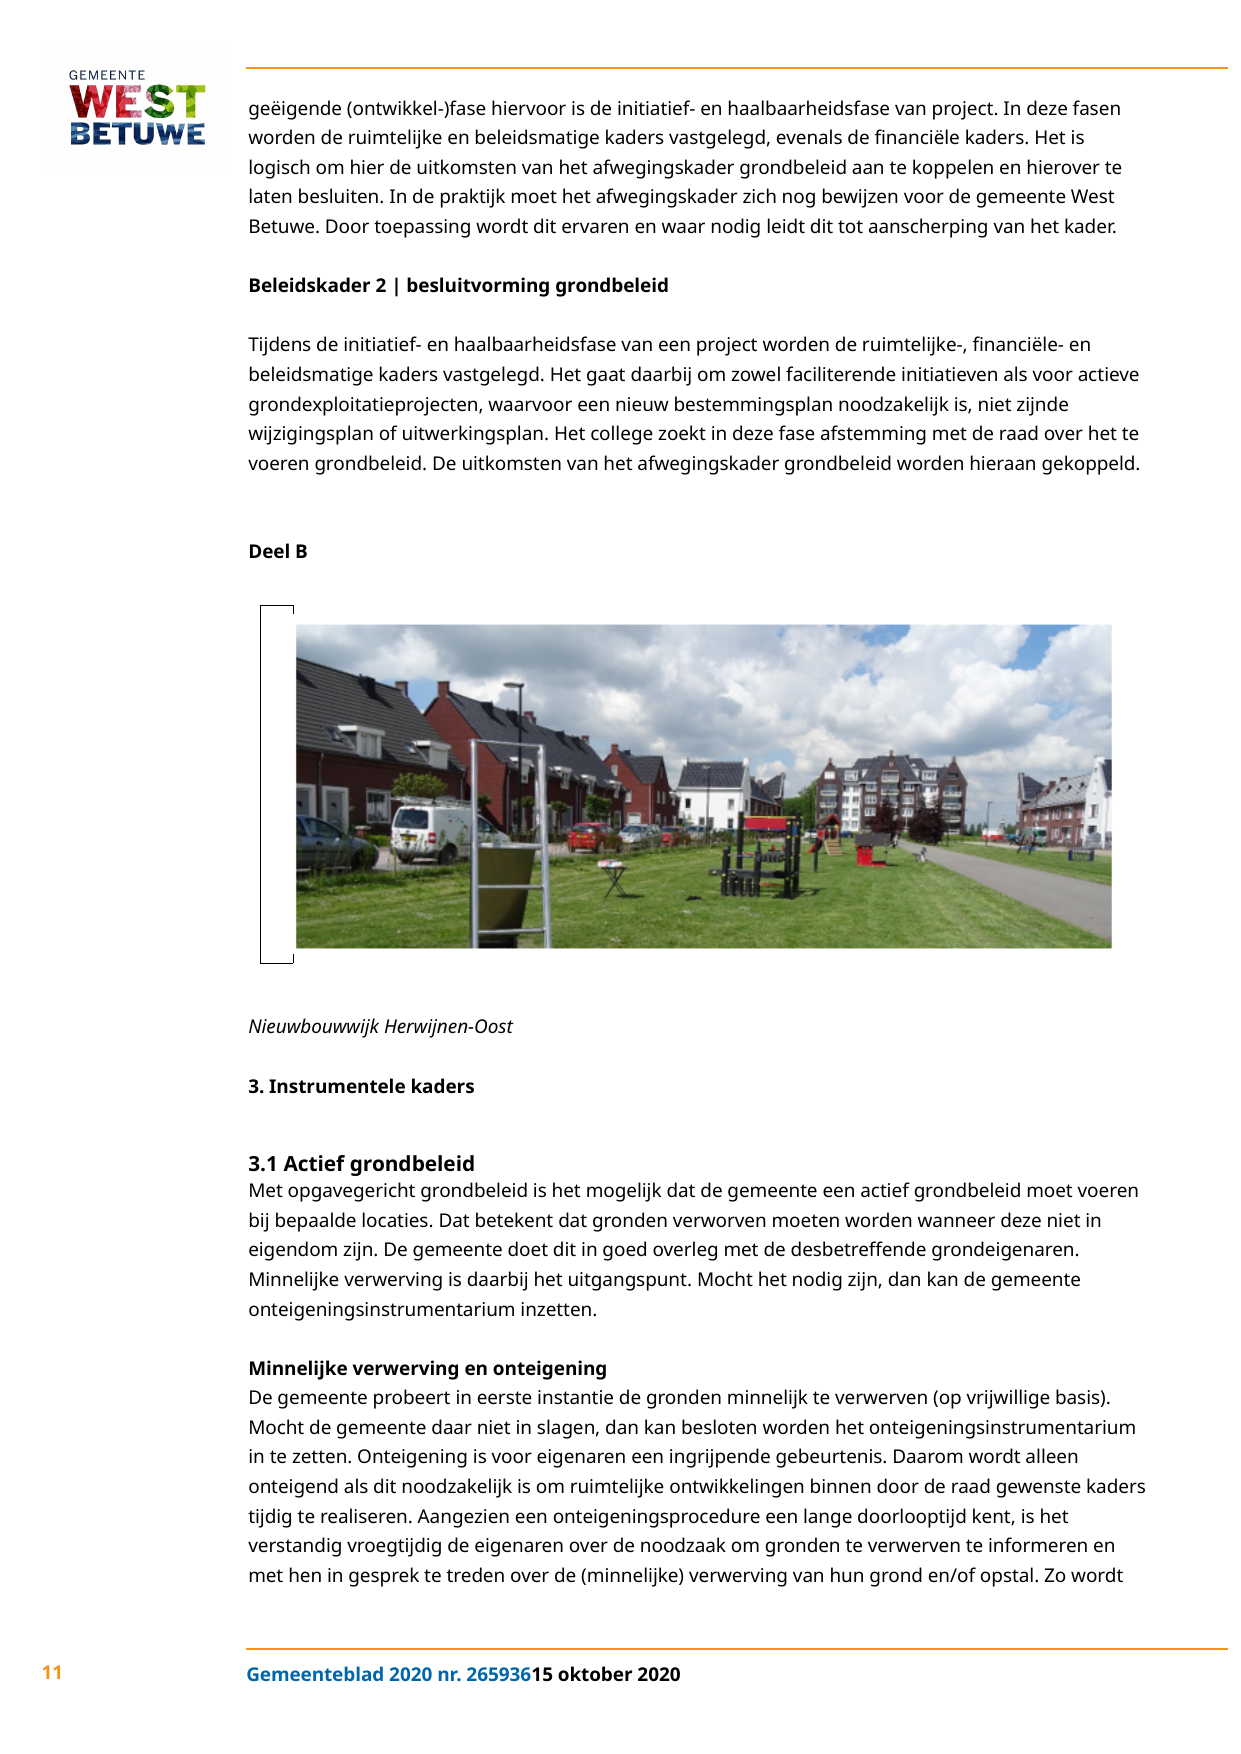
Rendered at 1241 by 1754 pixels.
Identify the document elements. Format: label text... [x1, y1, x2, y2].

text geëigende (ontwikkel-)fase hiervoor is de initiatief- en haalbaarheidsfase van project. In deze fasen worden de ruimtelijke en beleidsmatige kaders vastgelegd, evenals de financiële kaders. Het is logisch om hier de uitkomsten van het afwegingskader grondbeleid aan te koppelen en hierover te laten besluiten. In de praktijk moet het afwegingskader zich nog bewijzen voor de gemeente West Betuwe. Door toepassing wordt dit ervaren en waar nodig leidt dit tot aanscherping van het kader. [248, 95, 1152, 239]
text Nieuwbouwwijk Herwijnen-Oost [248, 1014, 1152, 1039]
text Deel B [248, 538, 1152, 564]
text 3.1 Actief grondbeleid [248, 1149, 1152, 1177]
text Met opgavegericht grondbeleid is het mogelijk dat de gemeente een actief grondbeleid moet voeren bij bepaalde locaties. Dat betekent dat gronden verworven moeten worden wanneer deze niet in eigendom zijn. De gemeente doet dit in goed overleg met de desbetreffende grondeigenaren. Minnelijke verwerving is daarbij het uitgangspunt. Mocht het nodig zijn, dan kan de gemeente onteigeningsinstrumentarium inzetten. [248, 1177, 1152, 1321]
table_header Beleidskader 2 | besluitvorming grondbeleid Tijdens de initiatief- en haalbaarheidsfase van een project worden de ruimtelijke-, financiële- en beleidsmatige kaders vastgelegd. Het gaat daarbij om zowel faciliterende initiatieven als voor actieve grondexploitatieprojecten, waarvoor een nieuw bestemmingsplan noodzakelijk is, niet zijnde wijzigingsplan of uitwerkingsplan. Het college zoekt in deze fase afstemming met de raad over het te voeren grondbeleid. De uitkomsten van het afwegingskader grondbeleid worden hieraan gekoppeld. [248, 273, 1152, 476]
text De gemeente probeert in eerste instantie de gronden minnelijk te verwerven (op vrijwillige basis). Mocht de gemeente daar niet in slagen, dan kan besloten worden het onteigeningsinstrumentarium in te zetten. Onteigening is voor eigenaren een ingrijpende gebeurtenis. Daarom wordt alleen onteigend als dit noodzakelijk is om ruimtelijke ontwikkelingen binnen door de raad gewenste kaders tijdig te realiseren. Aangezien een onteigeningsprocedure een lange doorlooptijd kent, is het verstandig vroegtijdig de eigenaren over de noodzaak om gronden te verwerven te informeren en met hen in gesprek te treden over de (minnelijke) verwerving van hun grond en/of opstal. Zo wordt [248, 1384, 1152, 1588]
text 3. Instrumentele kaders [248, 1073, 1152, 1098]
text Minnelijke verwerving en onteigening [248, 1355, 1152, 1381]
picture [268, 614, 1143, 954]
picture [41, 47, 231, 172]
